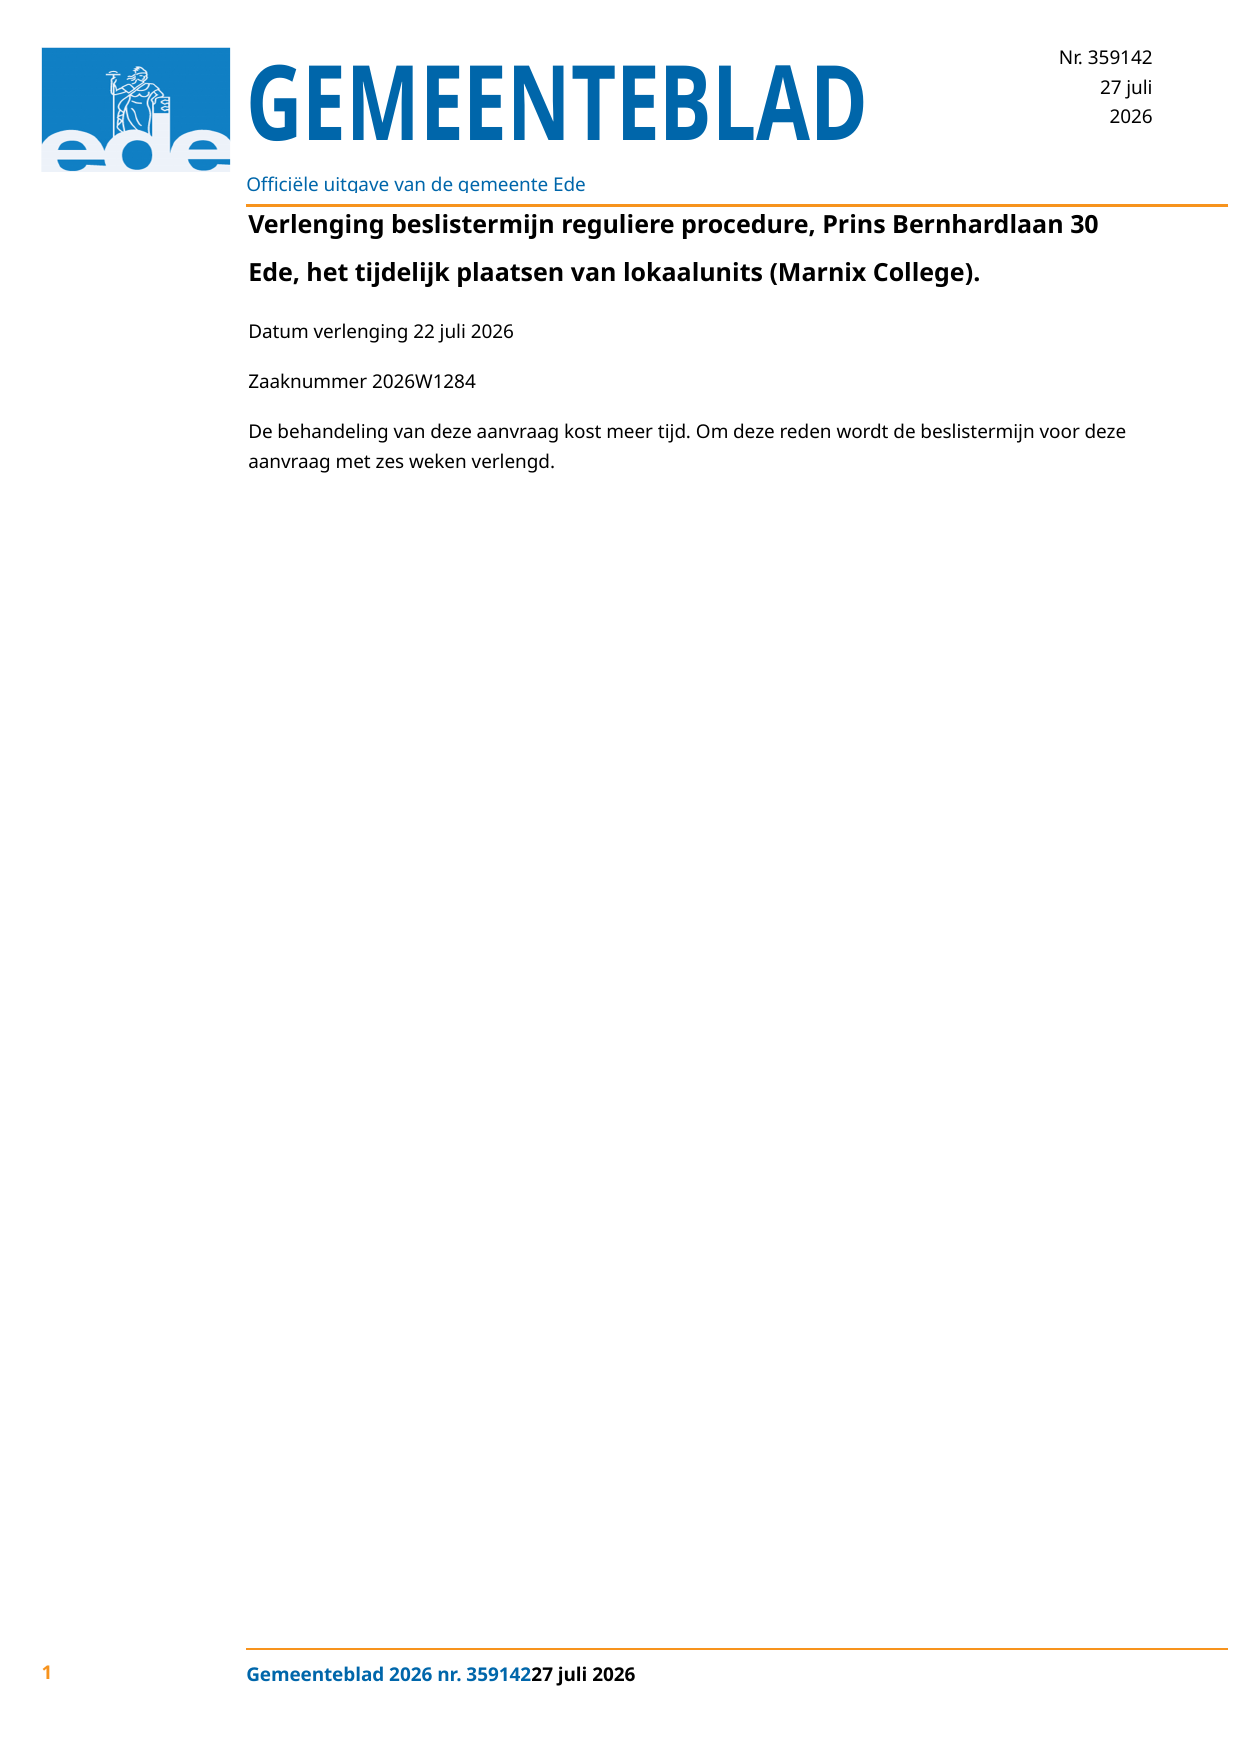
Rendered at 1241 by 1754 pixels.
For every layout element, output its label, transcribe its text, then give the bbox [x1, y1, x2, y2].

text De behandeling van deze aanvraag kost meer tijd. Om deze reden wordt de beslistermijn voor deze aanvraag met zes weken verlengd. [248, 419, 1152, 474]
text Verlenging beslistermijn reguliere procedure, Prins Bernhardlaan 30 Ede, het tijdelijk plaatsen van lokaalunits (Marnix College). [248, 207, 1152, 288]
text Zaaknummer 2026W1284 [248, 368, 1152, 394]
text Datum verlenging 22 juli 2026 [248, 318, 1152, 344]
picture [41, 47, 231, 172]
